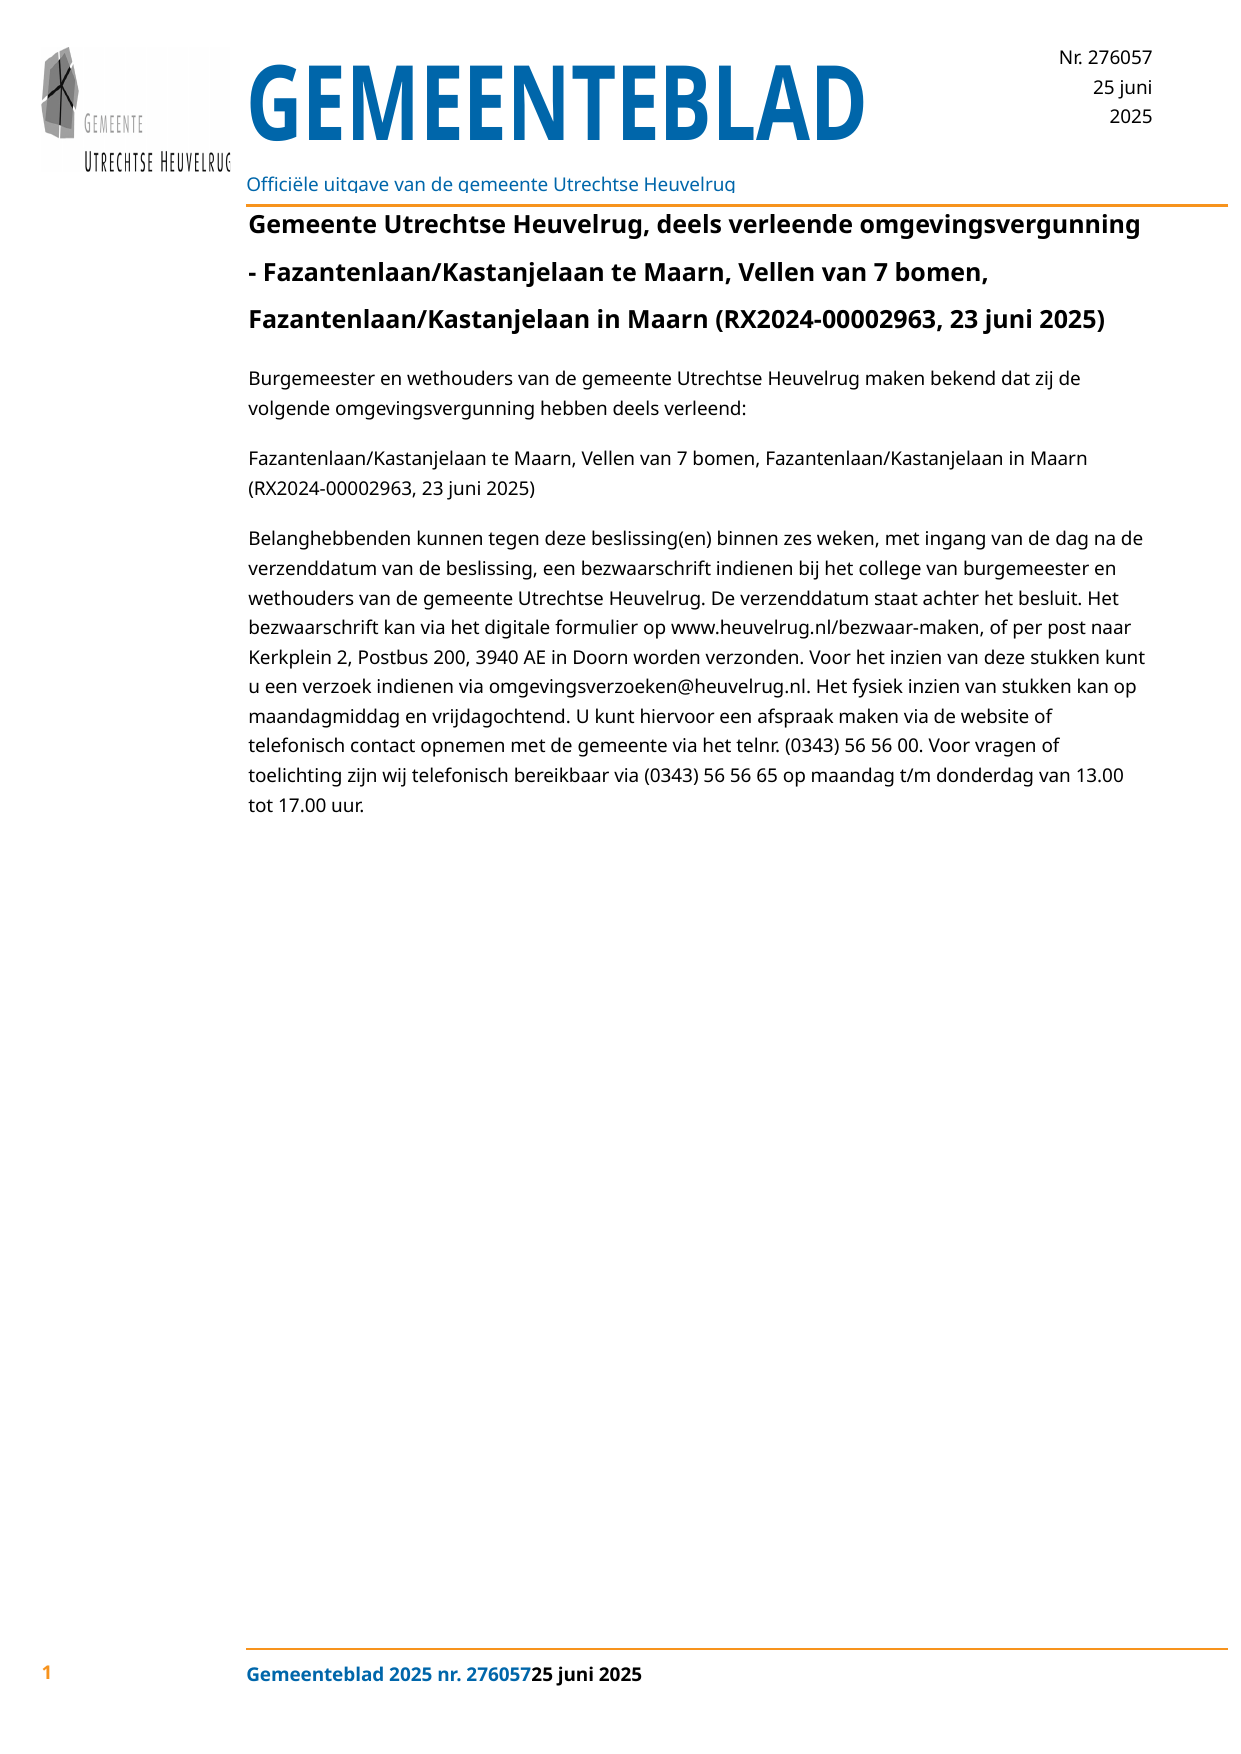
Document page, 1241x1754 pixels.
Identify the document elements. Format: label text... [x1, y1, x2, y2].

picture [41, 47, 231, 172]
text Fazantenlaan/Kastanjelaan te Maarn, Vellen van 7 bomen, Fazantenlaan/Kastanjelaan in Maarn (RX2024-00002963, 23 juni 2025) [248, 446, 1152, 501]
text Belanghebbenden kunnen tegen deze beslissing(en) binnen zes weken, met ingang van de dag na de verzenddatum van de beslissing, een bezwaarschrift indienen bij het college van burgemeester en wethouders van de gemeente Utrechtse Heuvelrug. De verzenddatum staat achter het besluit. Het bezwaarschrift kan via het digitale formulier op www.heuvelrug.nl/bezwaar-maken, of per post naar Kerkplein 2, Postbus 200, 3940 AE in Doorn worden verzonden. Voor het inzien van deze stukken kunt u een verzoek indienen via omgevingsverzoeken@heuvelrug.nl. Het fysiek inzien van stukken kan op maandagmiddag en vrijdagochtend. U kunt hiervoor een afspraak maken via de website of telefonisch contact opnemen met de gemeente via het telnr. (0343) 56 56 00. Voor vragen of toelichting zijn wij telefonisch bereikbaar via (0343) 56 56 65 op maandag t/m donderdag van 13.00 tot 17.00 uur. [248, 526, 1152, 817]
text Gemeente Utrechtse Heuvelrug, deels verleende omgevingsvergunning - Fazantenlaan/Kastanjelaan te Maarn, Vellen van 7 bomen, Fazantenlaan/Kastanjelaan in Maarn (RX2024-00002963, 23 juni 2025) [248, 207, 1152, 336]
text Burgemeester en wethouders van de gemeente Utrechtse Heuvelrug maken bekend dat zij de volgende omgevingsvergunning hebben deels verleend: [248, 366, 1152, 421]
